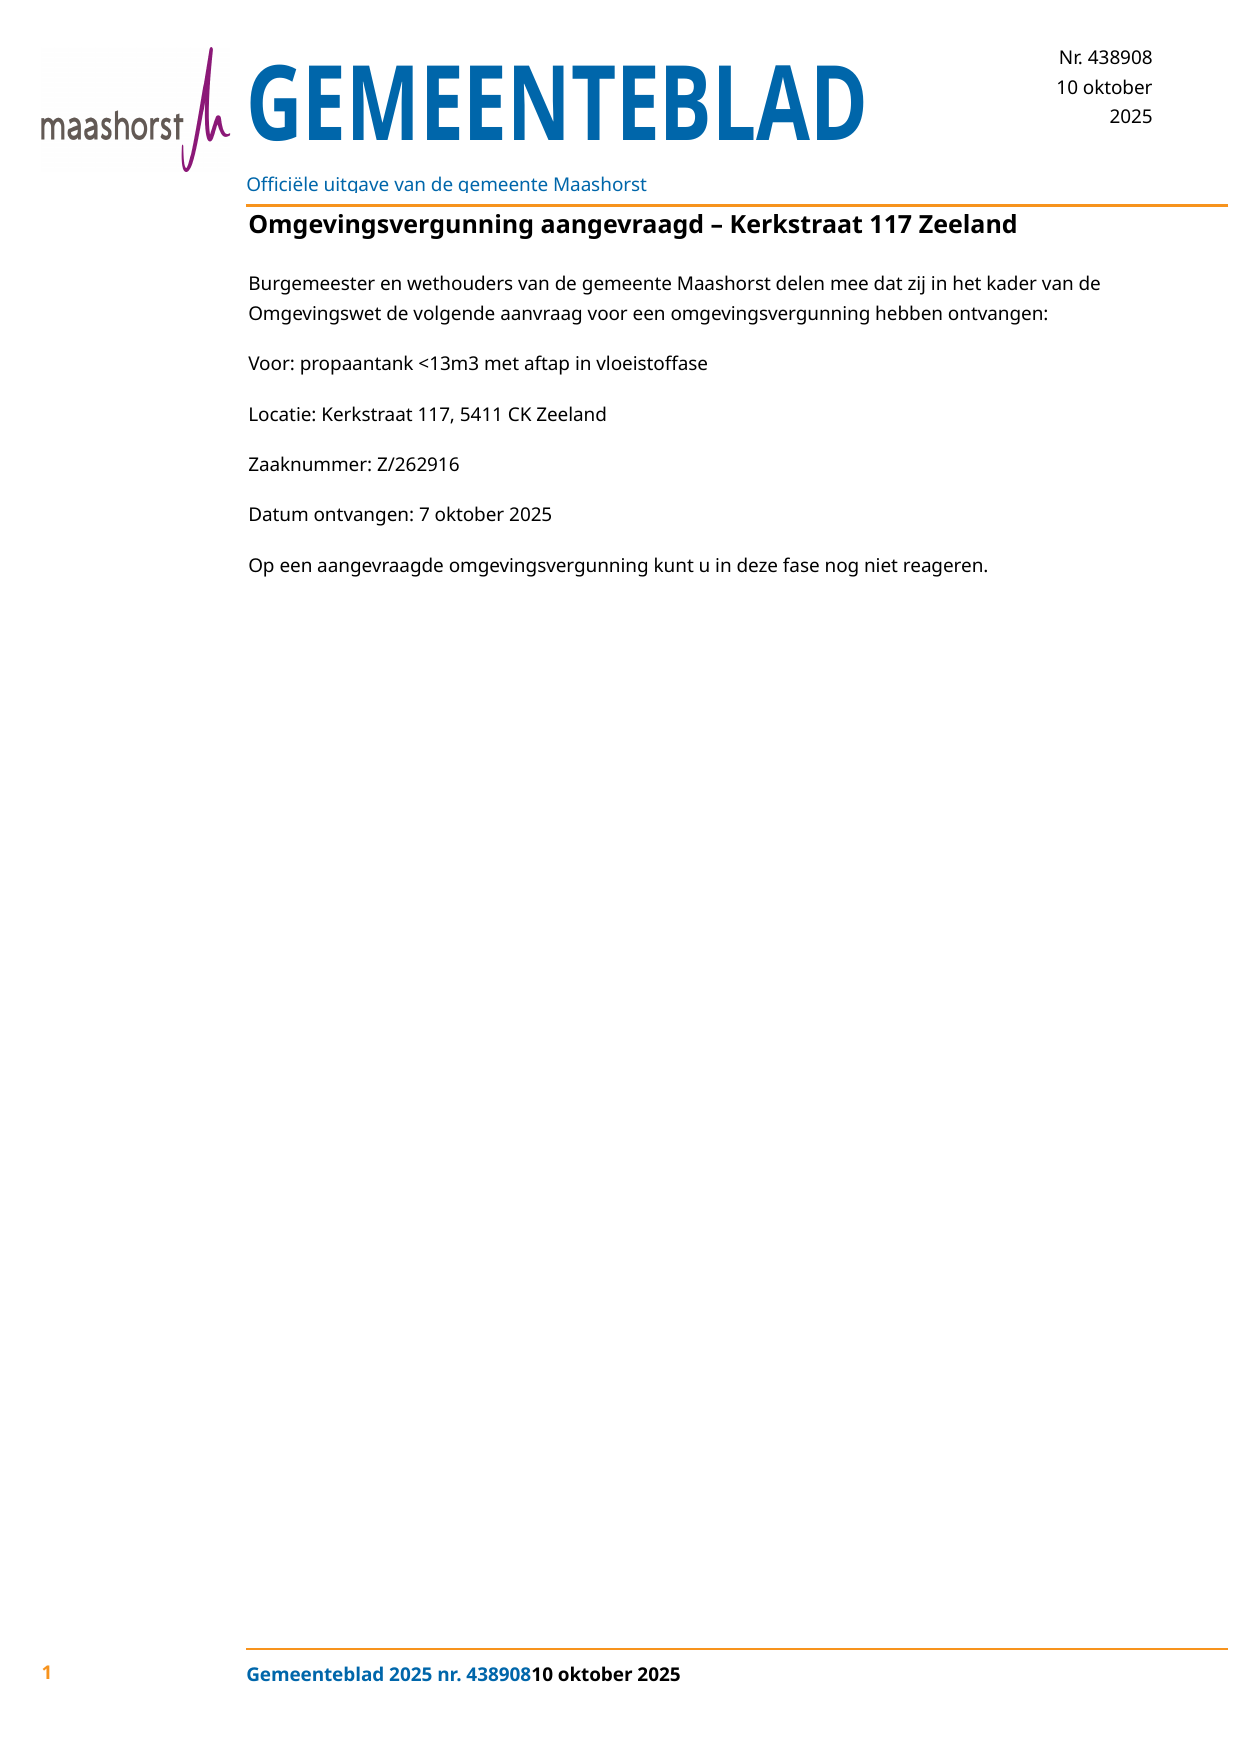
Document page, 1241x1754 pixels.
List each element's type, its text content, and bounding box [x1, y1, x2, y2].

text Locatie: Kerkstraat 117, 5411 CK Zeeland [248, 401, 1152, 426]
text Op een aangevraagde omgevingsvergunning kunt u in deze fase nog niet reageren. [248, 552, 1152, 578]
text Omgevingsvergunning aangevraagd – Kerkstraat 117 Zeeland [248, 207, 1152, 241]
picture [41, 47, 231, 172]
text Burgemeester en wethouders van de gemeente Maashorst delen mee dat zij in het kader van de Omgevingswet de volgende aanvraag voor een omgevingsvergunning hebben ontvangen: [248, 270, 1152, 326]
text Zaaknummer: Z/262916 [248, 451, 1152, 477]
text Datum ontvangen: 7 oktober 2025 [248, 502, 1152, 527]
text Voor: propaantank <13m3 met aftap in vloeistoffase [248, 350, 1152, 376]
